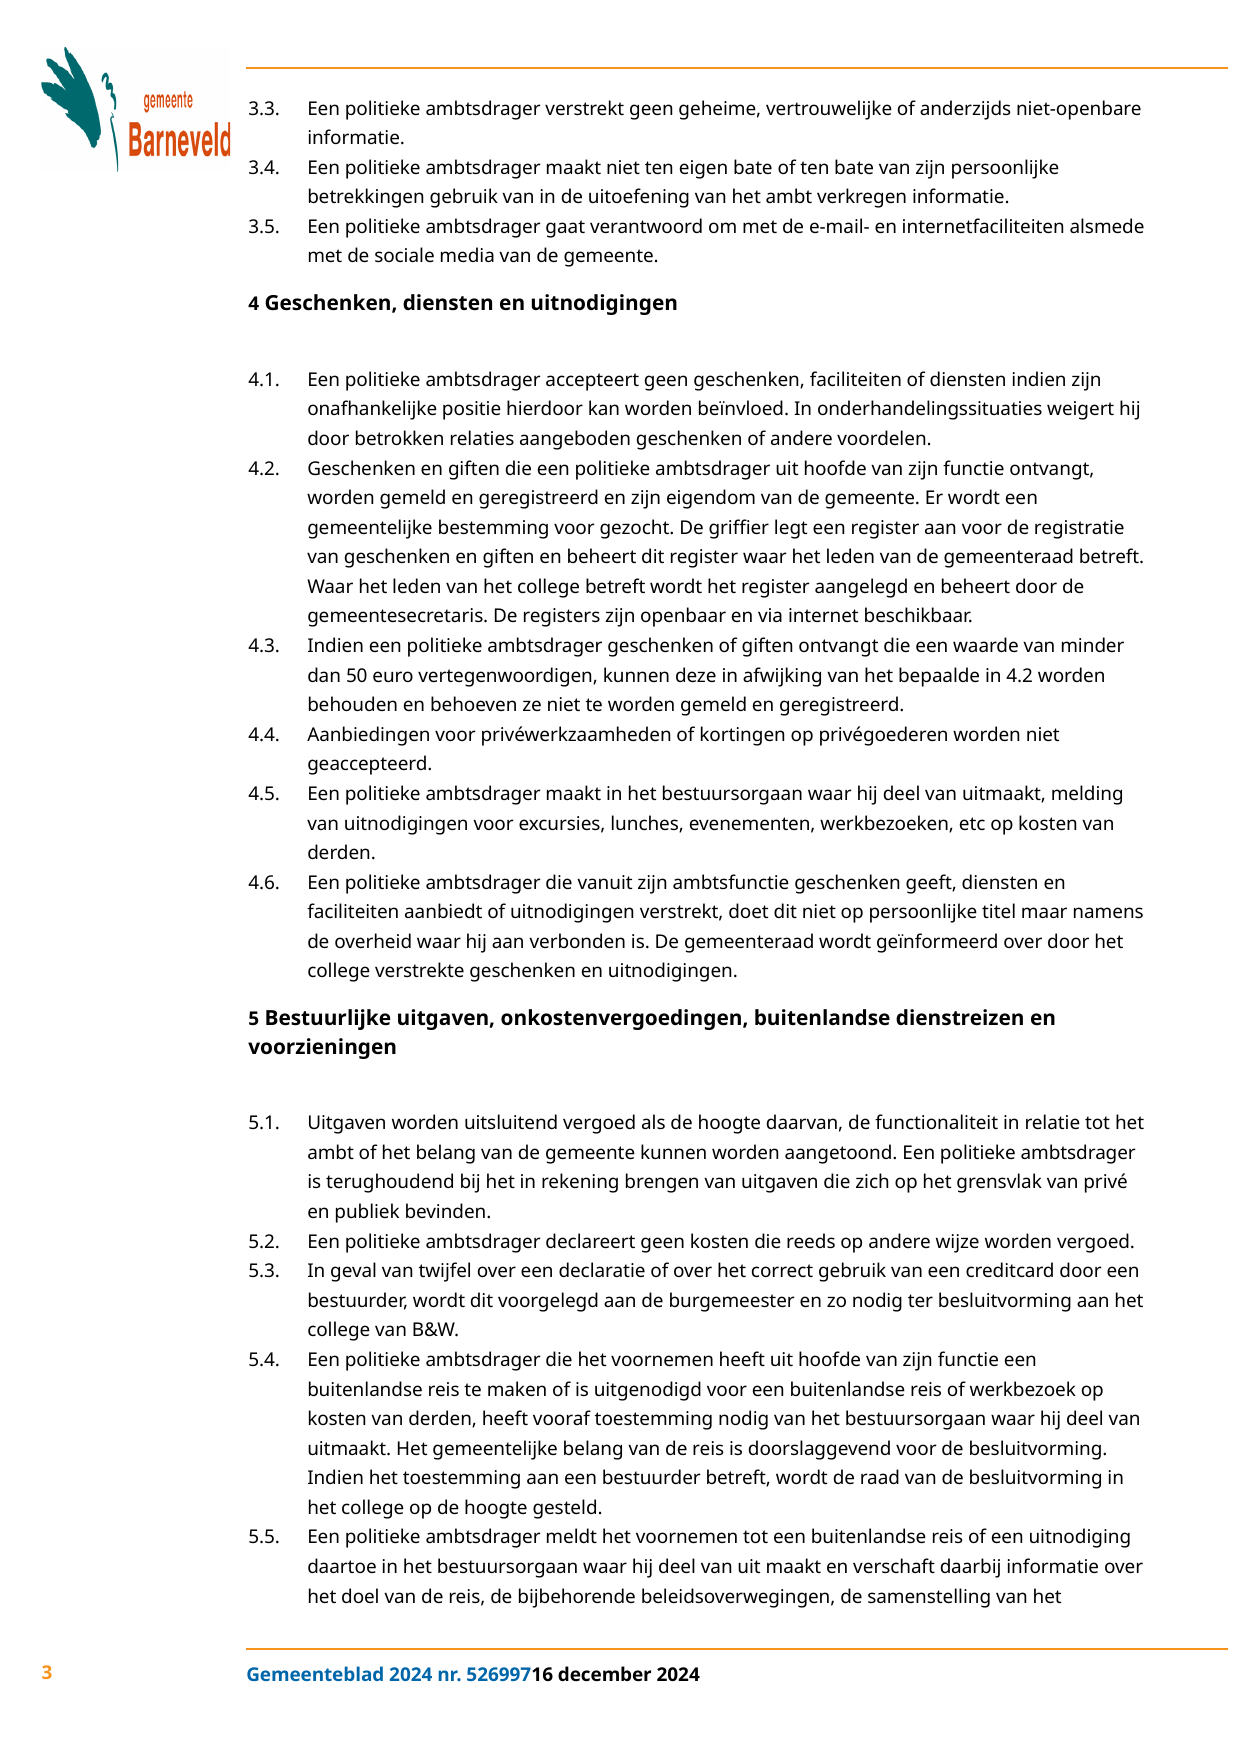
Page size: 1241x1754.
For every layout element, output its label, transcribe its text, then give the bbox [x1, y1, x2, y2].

list Een politieke ambtsdrager die vanuit zijn ambtsfunctie geschenken geeft, diensten en faciliteiten aanbiedt of uitnodigingen verstrekt, doet dit niet op persoonlijke titel maar namens de overheid waar hij aan verbonden is. De gemeenteraad wordt geïnformeerd over door het college verstrekte geschenken en uitnodigingen. [248, 869, 1152, 983]
list Een politieke ambtsdrager maakt niet ten eigen bate of ten bate van zijn persoonlijke betrekkingen gebruik van in de uitoefening van het ambt verkregen informatie. [248, 154, 1152, 209]
list In geval van twijfel over een declaratie of over het correct gebruik van een creditcard door een bestuurder, wordt dit voorgelegd aan de burgemeester en zo nodig ter besluitvorming aan het college van B&W. [248, 1257, 1152, 1342]
list Aanbiedingen voor privéwerkzaamheden of kortingen op privégoederen worden niet geaccepteerd. [248, 721, 1152, 776]
list Een politieke ambtsdrager gaat verantwoord om met de e-mail- en internetfaciliteiten alsmede met de sociale media van de gemeente. [248, 213, 1152, 268]
list Een politieke ambtsdrager maakt in het bestuursorgaan waar hij deel van uitmaakt, melding van uitnodigingen voor excursies, lunches, evenementen, werkbezoeken, etc op kosten van derden. [248, 780, 1152, 865]
list Een politieke ambtsdrager verstrekt geen geheime, vertrouwelijke of anderzijds niet-openbare informatie. [248, 95, 1152, 150]
list Uitgaven worden uitsluitend vergoed als de hoogte daarvan, de functionaliteit in relatie tot het ambt of het belang van de gemeente kunnen worden aangetoond. Een politieke ambtsdrager is terughoudend bij het in rekening brengen van uitgaven die zich op het grensvlak van privé en publiek bevinden. [248, 1109, 1152, 1224]
list Een politieke ambtsdrager accepteert geen geschenken, faciliteiten of diensten indien zijn onafhankelijke positie hierdoor kan worden beïnvloed. In onderhandelingssituaties weigert hij door betrokken relaties aangeboden geschenken of andere voordelen. [248, 366, 1152, 451]
list Een politieke ambtsdrager meldt het voornemen tot een buitenlandse reis of een uitnodiging daartoe in het bestuursorgaan waar hij deel van uit maakt en verschaft daarbij informatie over het doel van de reis, de bijbehorende beleidsoverwegingen, de samenstelling van het [248, 1524, 1152, 1608]
picture [41, 47, 231, 172]
text 5 Bestuurlijke uitgaven, onkostenvergoedingen, buitenlandse dienstreizen en voorzieningen [248, 1003, 1152, 1060]
text 4 Geschenken, diensten en uitnodigingen [248, 288, 1152, 317]
list Geschenken en giften die een politieke ambtsdrager uit hoofde van zijn functie ontvangt, worden gemeld en geregistreerd en zijn eigendom van de gemeente. Er wordt een gemeentelijke bestemming voor gezocht. De griffier legt een register aan voor de registratie van geschenken en giften en beheert dit register waar het leden van de gemeenteraad betreft. Waar het leden van het college betreft wordt het register aangelegd en beheert door de gemeentesecretaris. De registers zijn openbaar en via internet beschikbaar. [248, 455, 1152, 628]
list Een politieke ambtsdrager die het voornemen heeft uit hoofde van zijn functie een buitenlandse reis te maken of is uitgenodigd voor een buitenlandse reis of werkbezoek op kosten van derden, heeft vooraf toestemming nodig van het bestuursorgaan waar hij deel van uitmaakt. Het gemeentelijke belang van de reis is doorslaggevend voor de besluitvorming. Indien het toestemming aan een bestuurder betreft, wordt de raad van de besluitvorming in het college op de hoogte gesteld. [248, 1346, 1152, 1520]
list Een politieke ambtsdrager declareert geen kosten die reeds op andere wijze worden vergoed. [248, 1228, 1152, 1253]
list Indien een politieke ambtsdrager geschenken of giften ontvangt die een waarde van minder dan 50 euro vertegenwoordigen, kunnen deze in afwijking van het bepaalde in 4.2 worden behouden en behoeven ze niet te worden gemeld en geregistreerd. [248, 632, 1152, 717]
